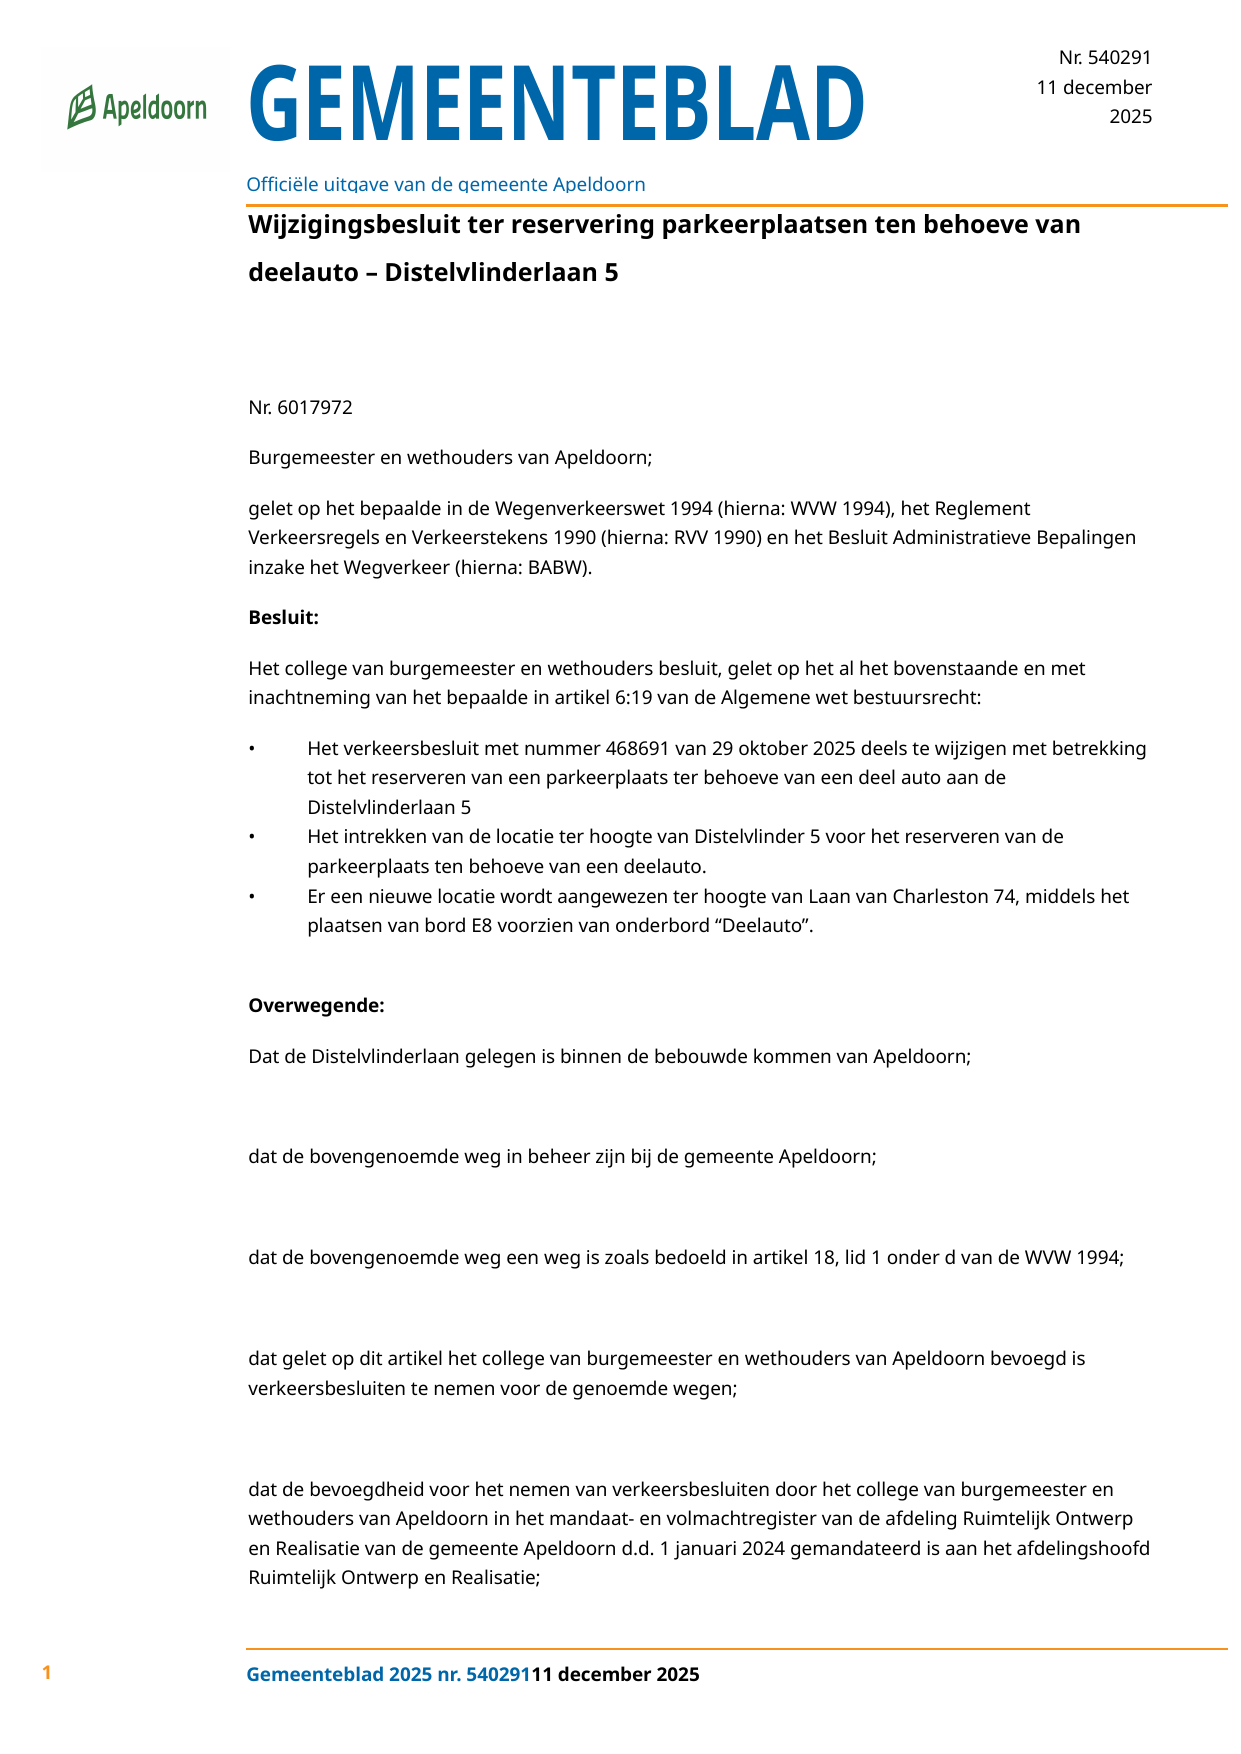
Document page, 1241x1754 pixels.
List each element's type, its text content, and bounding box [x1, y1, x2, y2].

text Dat de Distelvlinderlaan gelegen is binnen de bebouwde kommen van Apeldoorn; [248, 1043, 1152, 1068]
text dat de bevoegdheid voor het nemen van verkeersbesluiten door het college van burgemeester en wethouders van Apeldoorn in het mandaat- en volmachtregister van de afdeling Ruimtelijk Ontwerp en Realisatie van de gemeente Apeldoorn d.d. 1 januari 2024 gemandateerd is aan het afdelingshoofd Ruimtelijk Ontwerp en Realisatie; [248, 1476, 1152, 1590]
picture [41, 47, 231, 172]
list Het verkeersbesluit met nummer 468691 van 29 oktober 2025 deels te wijzigen met betrekking tot het reserveren van een parkeerplaats ter behoeve van een deel auto aan de Distelvlinderlaan 5 [248, 735, 1152, 820]
text dat de bovengenoemde weg in beheer zijn bij de gemeente Apeldoorn; [248, 1144, 1152, 1169]
text Het college van burgemeester en wethouders besluit, gelet op het al het bovenstaande en met inachtneming van het bepaalde in artikel 6:19 van de Algemene wet bestuursrecht: [248, 655, 1152, 710]
text Besluit: [248, 604, 1152, 630]
text dat gelet op dit artikel het college van burgemeester en wethouders van Apeldoorn bevoegd is verkeersbesluiten te nemen voor de genoemde wegen; [248, 1345, 1152, 1401]
text Overwegende: [248, 992, 1152, 1018]
text Nr. 6017972 [248, 394, 1152, 420]
text gelet op het bepaalde in de Wegenverkeerswet 1994 (hierna: WVW 1994), het Reglement Verkeersregels en Verkeerstekens 1990 (hierna: RVV 1990) en het Besluit Administratieve Bepalingen inzake het Wegverkeer (hierna: BABW). [248, 495, 1152, 580]
text dat de bovengenoemde weg een weg is zoals bedoeld in artikel 18, lid 1 onder d van de WVW 1994; [248, 1244, 1152, 1270]
text Burgemeester en wethouders van Apeldoorn; [248, 444, 1152, 470]
list Het intrekken van de locatie ter hoogte van Distelvlinder 5 voor het reserveren van de parkeerplaats ten behoeve van een deelauto. [248, 824, 1152, 879]
text Wijzigingsbesluit ter reservering parkeerplaatsen ten behoeve van deelauto – Distelvlinderlaan 5 [248, 207, 1152, 288]
list Er een nieuwe locatie wordt aangewezen ter hoogte van Laan van Charleston 74, middels het plaatsen van bord E8 voorzien van onderbord “Deelauto”. [248, 883, 1152, 938]
